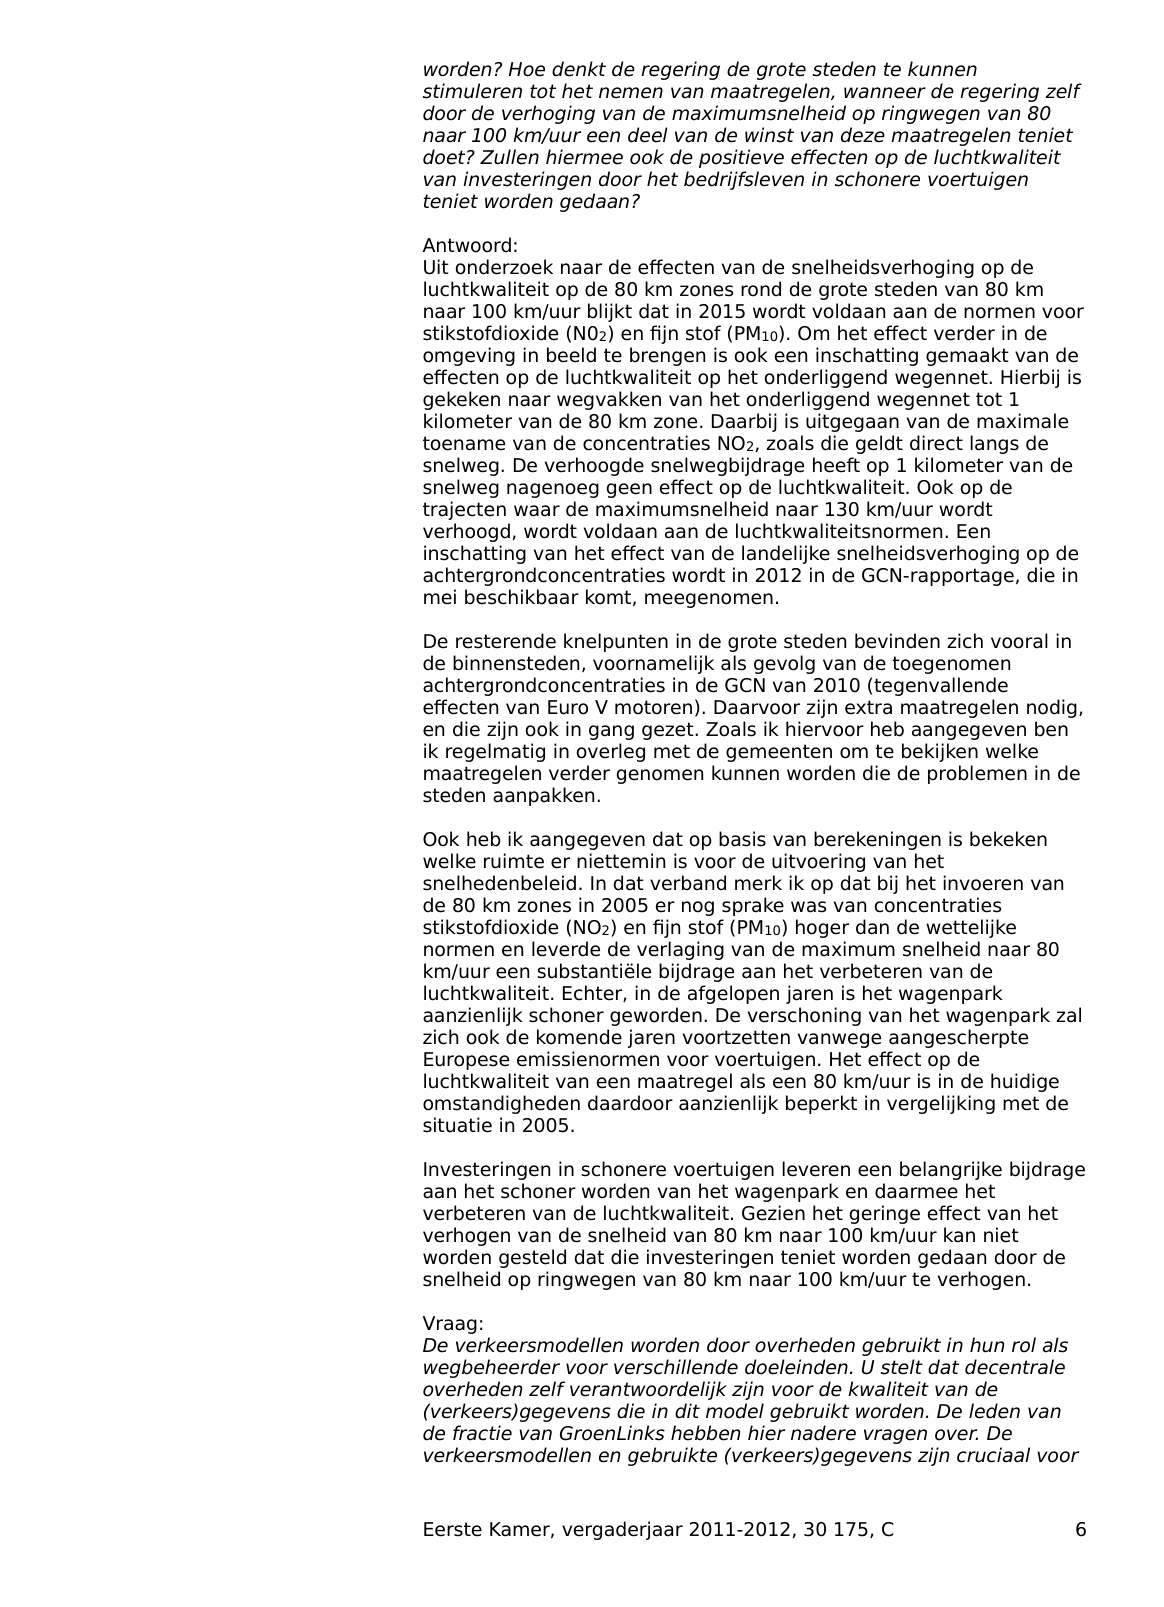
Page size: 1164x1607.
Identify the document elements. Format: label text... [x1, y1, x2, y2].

text worden? Hoe denkt de regering de grote steden te kunnen stimuleren tot het nemen van maatregelen, wanneer de regering zelf door de verhoging van de maximumsnelheid op ringwegen van 80 naar 100 km/uur een deel van de winst van deze maatregelen teniet doet? Zullen hiermee ook de positieve effecten op de luchtkwaliteit van investeringen door het bedrijfsleven in schonere voertuigen teniet worden gedaan? [422, 59, 1087, 213]
text Ook heb ik aangegeven dat op basis van berekeningen is bekeken welke ruimte er niettemin is voor de uitvoering van het snelhedenbeleid. In dat verband merk ik op dat bij het invoeren van de 80 km zones in 2005 er nog sprake was van concentraties stikstofdioxide (NO2) en fijn stof (PM10) hoger dan de wettelijke normen en leverde de verlaging van de maximum snelheid naar 80 km/uur een substantiële bijdrage aan het verbeteren van de luchtkwaliteit. Echter, in de afgelopen jaren is het wagenpark aanzienlijk schoner geworden. De verschoning van het wagenpark zal zich ook de komende jaren voortzetten vanwege aangescherpte Europese emissienormen voor voertuigen. Het effect op de luchtkwaliteit van een maatregel als een 80 km/uur is in de huidige omstandigheden daardoor aanzienlijk beperkt in vergelijking met de situatie in 2005. [422, 829, 1087, 1137]
text De resterende knelpunten in de grote steden bevinden zich vooral in de binnensteden, voornamelijk als gevolg van de toegenomen achtergrondconcentraties in de GCN van 2010 (tegenvallende effecten van Euro V motoren). Daarvoor zijn extra maatregelen nodig, en die zijn ook in gang gezet. Zoals ik hiervoor heb aangegeven ben ik regelmatig in overleg met de gemeenten om te bekijken welke maatregelen verder genomen kunnen worden die de problemen in de steden aanpakken. [422, 631, 1087, 807]
text De verkeersmodellen worden door overheden gebruikt in hun rol als wegbeheerder voor verschillende doeleinden. U stelt dat decentrale overheden zelf verantwoordelijk zijn voor de kwaliteit van de (verkeers)gegevens die in dit model gebruikt worden. De leden van de fractie van GroenLinks hebben hier nadere vragen over. De verkeersmodellen en gebruikte (verkeers)gegevens zijn cruciaal voor [422, 1335, 1087, 1467]
text Vraag: [422, 1313, 1087, 1335]
text Antwoord: [422, 235, 1087, 257]
text Investeringen in schonere voertuigen leveren een belangrijke bijdrage aan het schoner worden van het wagenpark en daarmee het verbeteren van de luchtkwaliteit. Gezien het geringe effect van het verhogen van de snelheid van 80 km naar 100 km/uur kan niet worden gesteld dat die investeringen teniet worden gedaan door de snelheid op ringwegen van 80 km naar 100 km/uur te verhogen. [422, 1159, 1087, 1291]
text Uit onderzoek naar de effecten van de snelheidsverhoging op de luchtkwaliteit op de 80 km zones rond de grote steden van 80 km naar 100 km/uur blijkt dat in 2015 wordt voldaan aan de normen voor stikstofdioxide (N02) en fijn stof (PM10). Om het effect verder in de omgeving in beeld te brengen is ook een inschatting gemaakt van de effecten op de luchtkwaliteit op het onderliggend wegennet. Hierbij is gekeken naar wegvakken van het onderliggend wegennet tot 1 kilometer van de 80 km zone. Daarbij is uitgegaan van de maximale toename van de concentraties NO2, zoals die geldt direct langs de snelweg. De verhoogde snelwegbijdrage heeft op 1 kilometer van de snelweg nagenoeg geen effect op de luchtkwaliteit. Ook op de trajecten waar de maximumsnelheid naar 130 km/uur wordt verhoogd, wordt voldaan aan de luchtkwaliteitsnormen. Een inschatting van het effect van de landelijke snelheidsverhoging op de achtergrondconcentraties wordt in 2012 in de GCN-rapportage, die in mei beschikbaar komt, meegenomen. [422, 257, 1087, 609]
